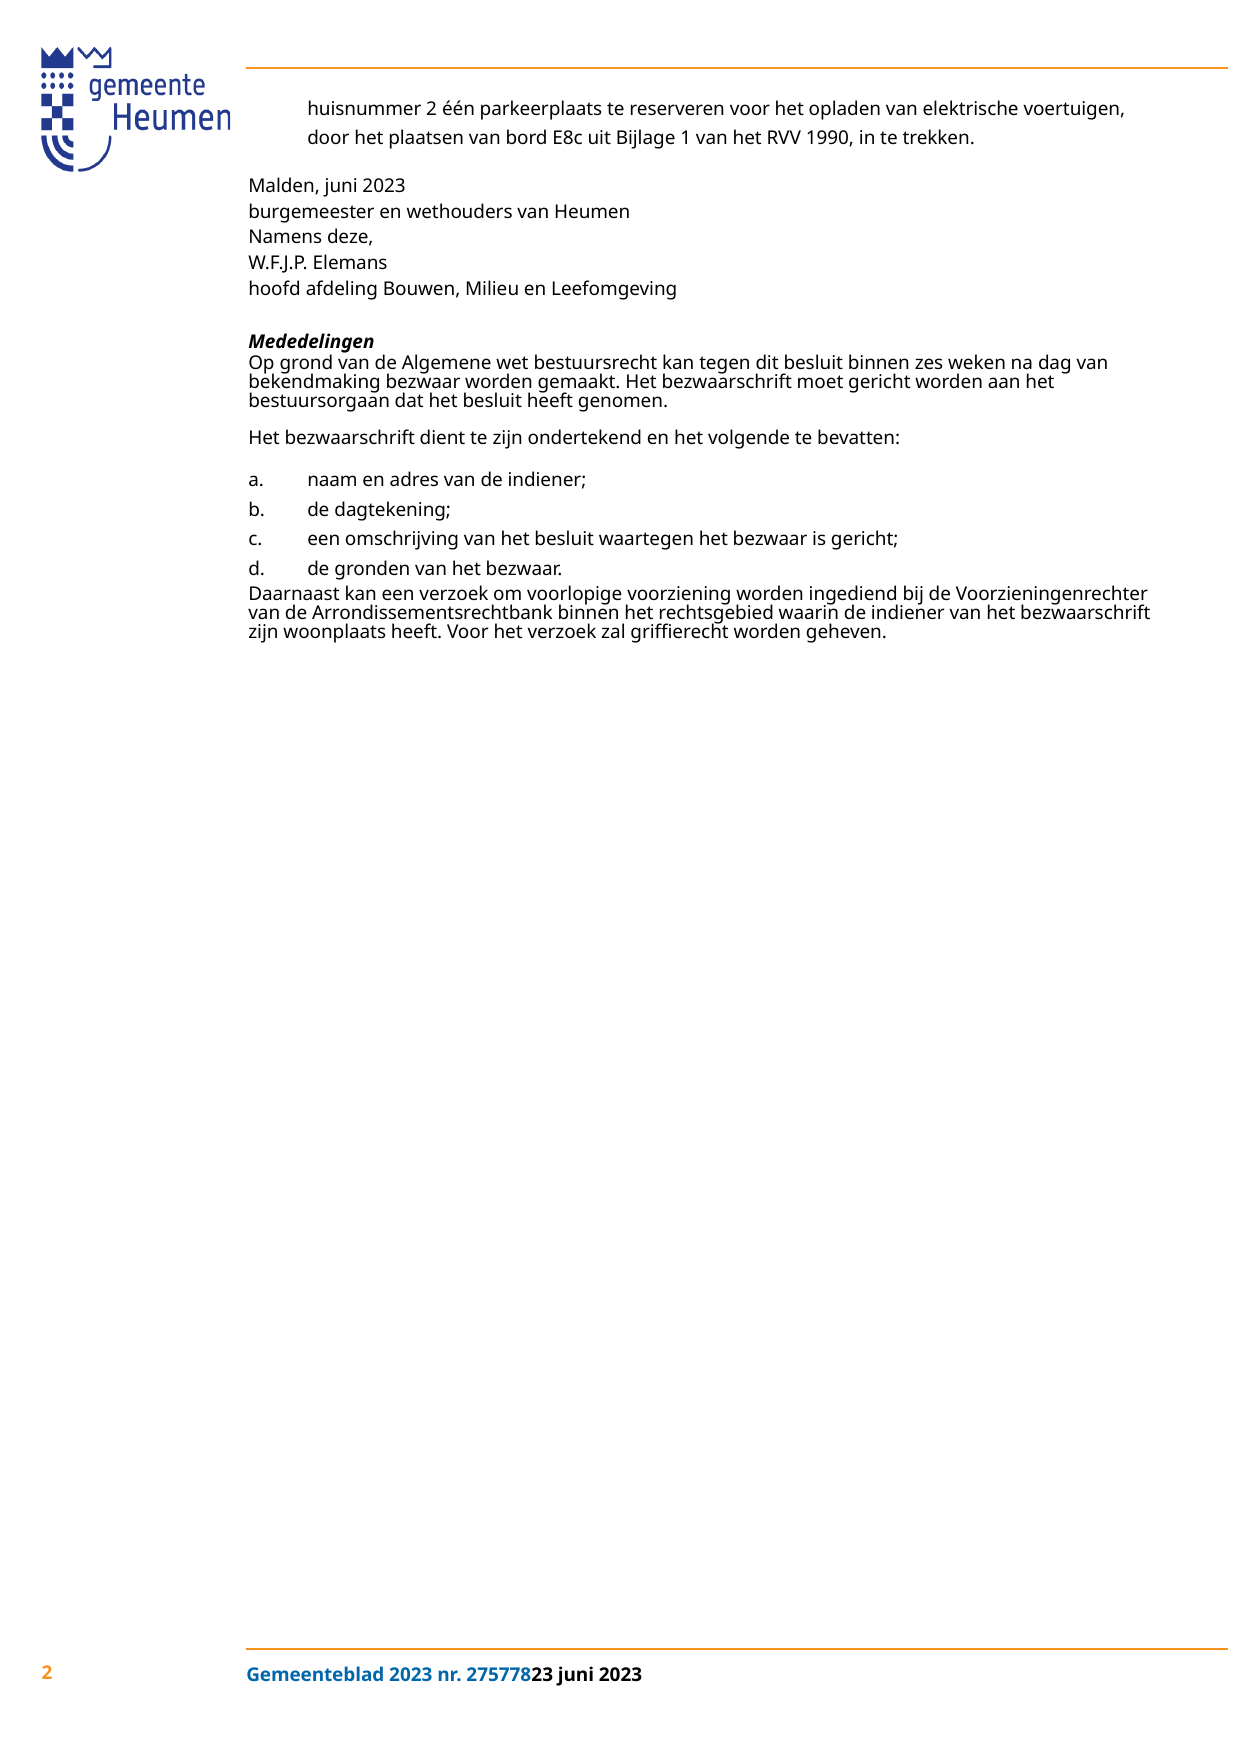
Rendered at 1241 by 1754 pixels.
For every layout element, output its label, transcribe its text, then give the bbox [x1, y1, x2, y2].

text burgemeester en wethouders van Heumen [248, 198, 1152, 224]
text W.F.J.P. Elemans [248, 249, 1152, 275]
text Mededelingen [248, 328, 1152, 354]
list de dagtekening; [248, 496, 1152, 522]
text Daarnaast kan een verzoek om voorlopige voorziening worden ingediend bij de Voorzieningenrechter van de Arrondissementsrechtbank binnen het rechtsgebied waarin de indiener van het bezwaarschrift zijn woonplaats heeft. Voor het verzoek zal griffierecht worden geheven. [248, 584, 1152, 642]
text Het bezwaarschrift dient te zijn ondertekend en het volgende te bevatten: [248, 429, 1152, 448]
text hoofd afdeling Bouwen, Milieu en Leefomgeving [248, 275, 1152, 301]
list een omschrijving van het besluit waartegen het bezwaar is gericht; [248, 525, 1152, 551]
text Namens deze, [248, 224, 1152, 249]
list naam en adres van de indiener; [248, 466, 1152, 492]
text Malden, juni 2023 [248, 172, 1152, 198]
text Op grond van de Algemene wet bestuursrecht kan tegen dit besluit binnen zes weken na dag van bekendmaking bezwaar worden gemaakt. Het bezwaarschrift moet gericht worden aan het bestuursorgaan dat het besluit heeft genomen. [248, 354, 1152, 412]
list de gronden van het bezwaar. [248, 555, 1152, 581]
list huisnummer 2 één parkeerplaats te reserveren voor het opladen van elektrische voertuigen, door het plaatsen van bord E8c uit Bijlage 1 van het RVV 1990, in te trekken. [248, 95, 1152, 150]
picture [41, 47, 231, 172]
